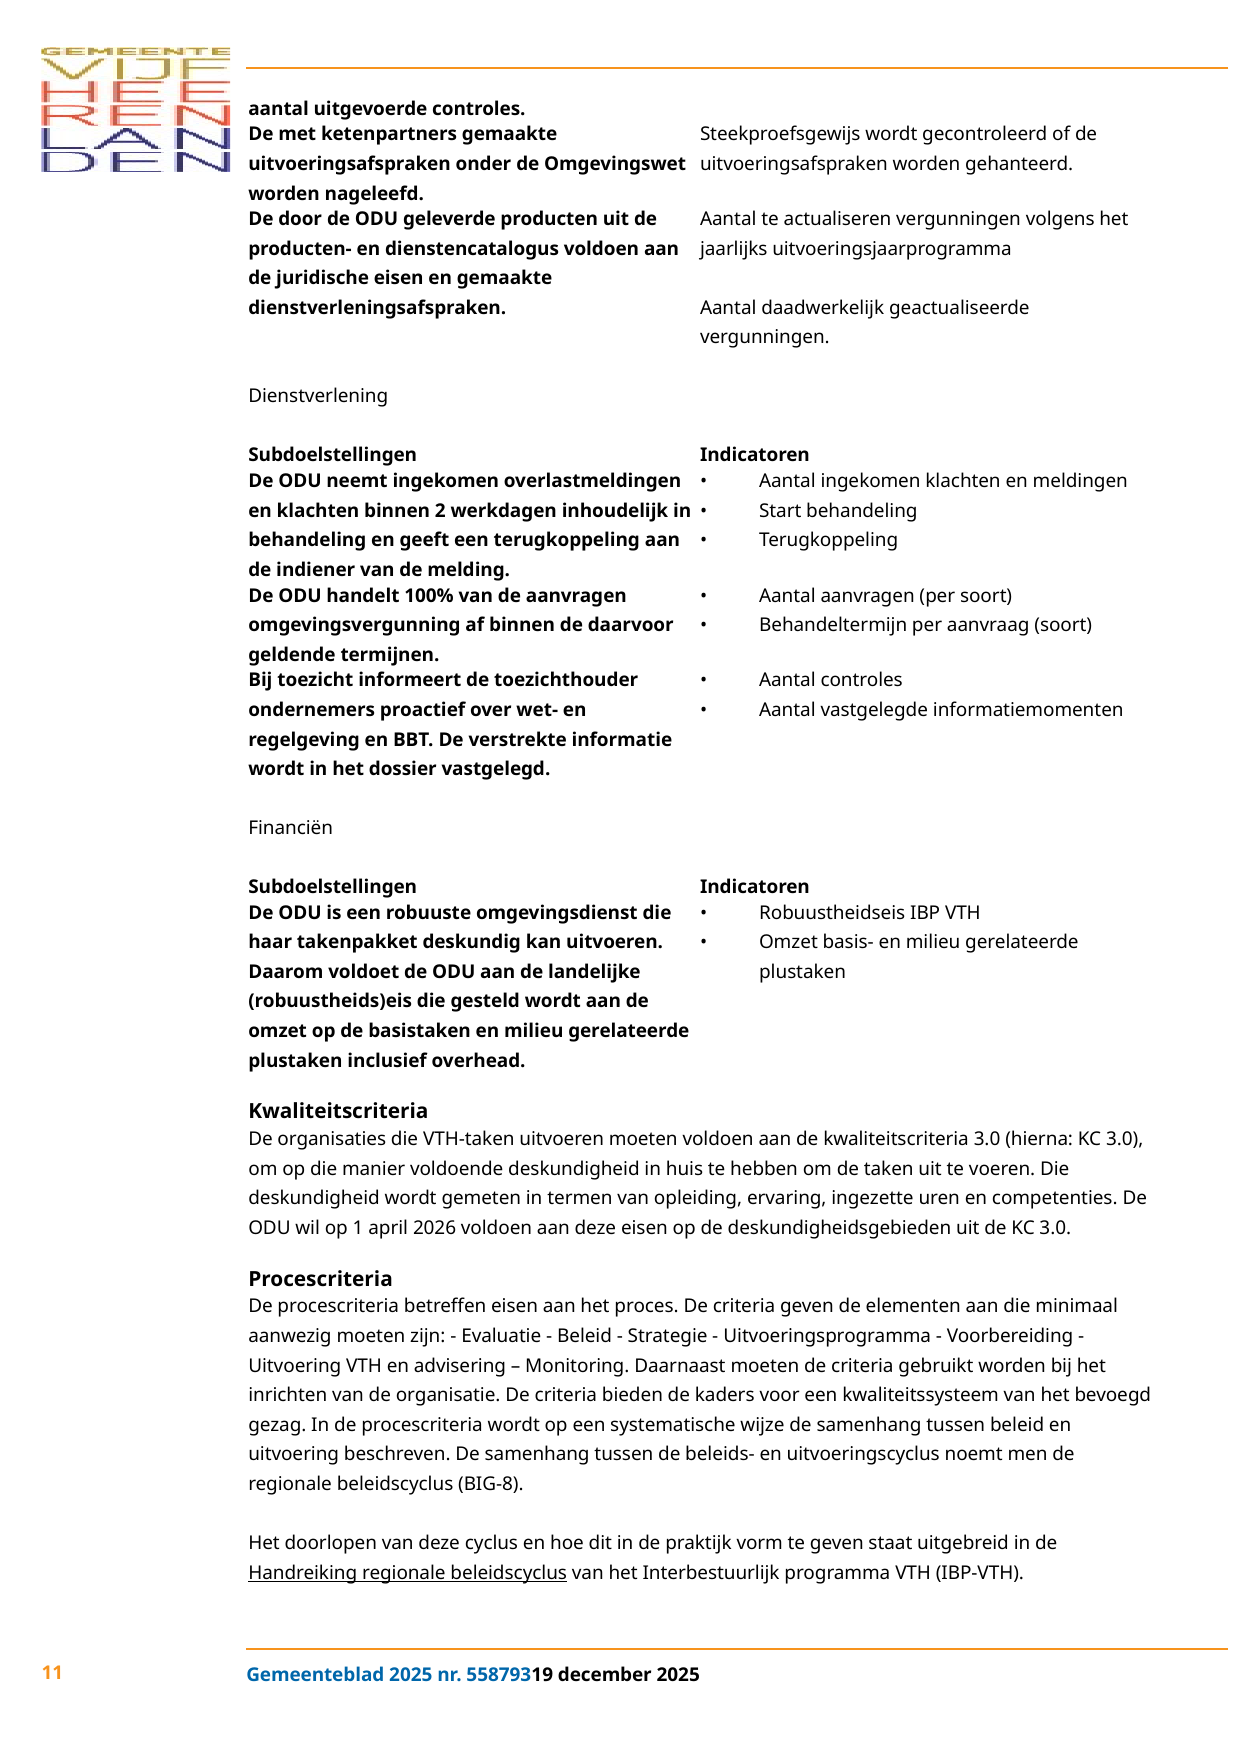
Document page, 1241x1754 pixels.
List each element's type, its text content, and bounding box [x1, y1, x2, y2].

table_cell Robuustheidseis IBP VTH Omzet basis- en milieu gerelateerde plustaken [700, 899, 1152, 1073]
table_cell De ODU neemt ingekomen overlastmeldingen en klachten binnen 2 werkdagen inhoudelijk in behandeling en geeft een terugkoppeling aan de indiener van de melding. [248, 467, 700, 582]
table_header Subdoelstellingen [248, 873, 700, 899]
table_header Subdoelstellingen [248, 442, 700, 467]
table_header Indicatoren [700, 442, 1152, 467]
table_cell Aantal te actualiseren vergunningen volgens het jaarlijks uitvoeringsjaarprogramma Aantal daadwerkelijk geactualiseerde vergunningen. [700, 205, 1152, 349]
table_cell [700, 95, 1152, 121]
text Financiën [248, 814, 1152, 840]
table_cell aantal uitgevoerde controles. [248, 95, 700, 121]
table_cell Aantal aanvragen (per soort) Behandeltermijn per aanvraag (soort) [700, 582, 1152, 667]
text Dienstverlening [248, 382, 1152, 408]
table_cell Aantal ingekomen klachten en meldingen Start behandeling Terugkoppeling [700, 467, 1152, 582]
text De procescriteria betreffen eisen aan het proces. De criteria geven de elementen aan die minimaal aanwezig moeten zijn: - Evaluatie - Beleid - Strategie - Uitvoeringsprogramma - Voorbereiding - Uitvoering VTH en advisering – Monitoring. Daarnaast moeten de criteria gebruikt worden bij het inrichten van de organisatie. De criteria bieden de kaders voor een kwaliteitssysteem van het bevoegd gezag. In de procescriteria wordt op een systematische wijze de samenhang tussen beleid en uitvoering beschreven. De samenhang tussen de beleids- en uitvoeringscyclus noemt men de regionale beleidscyclus (BIG-8). [248, 1293, 1152, 1496]
table_cell De door de ODU geleverde producten uit de producten- en dienstencatalogus voldoen aan de juridische eisen en gemaakte dienstverleningsafspraken. [248, 205, 700, 349]
table_cell Aantal controles Aantal vastgelegde informatiemomenten [700, 667, 1152, 781]
table_cell De ODU is een robuuste omgevingsdienst die haar takenpakket deskundig kan uitvoeren. Daarom voldoet de ODU aan de landelijke (robuustheids)eis die gesteld wordt aan de omzet op de basistaken en milieu gerelateerde plustaken inclusief overhead. [248, 899, 700, 1073]
text De organisaties die VTH-taken uitvoeren moeten voldoen aan de kwaliteitscriteria 3.0 (hierna: KC 3.0), om op die manier voldoende deskundigheid in huis te hebben om de taken uit te voeren. Die deskundigheid wordt gemeten in termen van opleiding, ervaring, ingezette uren en competenties. De ODU wil op 1 april 2026 voldoen aan deze eisen op de deskundigheidsgebieden uit de KC 3.0. [248, 1125, 1152, 1239]
table_cell De met ketenpartners gemaakte uitvoeringsafspraken onder de Omgevingswet worden nageleefd. [248, 121, 700, 205]
table_cell Bij toezicht informeert de toezichthouder ondernemers proactief over wet- en regelgeving en BBT. De verstrekte informatie wordt in het dossier vastgelegd. [248, 667, 700, 781]
text Kwaliteitscriteria [248, 1097, 1152, 1125]
picture [41, 47, 231, 172]
table_cell De ODU handelt 100% van de aanvragen omgevingsvergunning af binnen de daarvoor geldende termijnen. [248, 582, 700, 667]
table_header Indicatoren [700, 873, 1152, 899]
text Het doorlopen van deze cyclus en hoe dit in de praktijk vorm te geven staat uitgebreid in de Handreiking regionale beleidscyclus van het Interbestuurlijk programma VTH (IBP-VTH). [248, 1529, 1152, 1585]
table_cell Steekproefsgewijs wordt gecontroleerd of de uitvoeringsafspraken worden gehanteerd. [700, 121, 1152, 205]
text Procescriteria [248, 1264, 1152, 1293]
